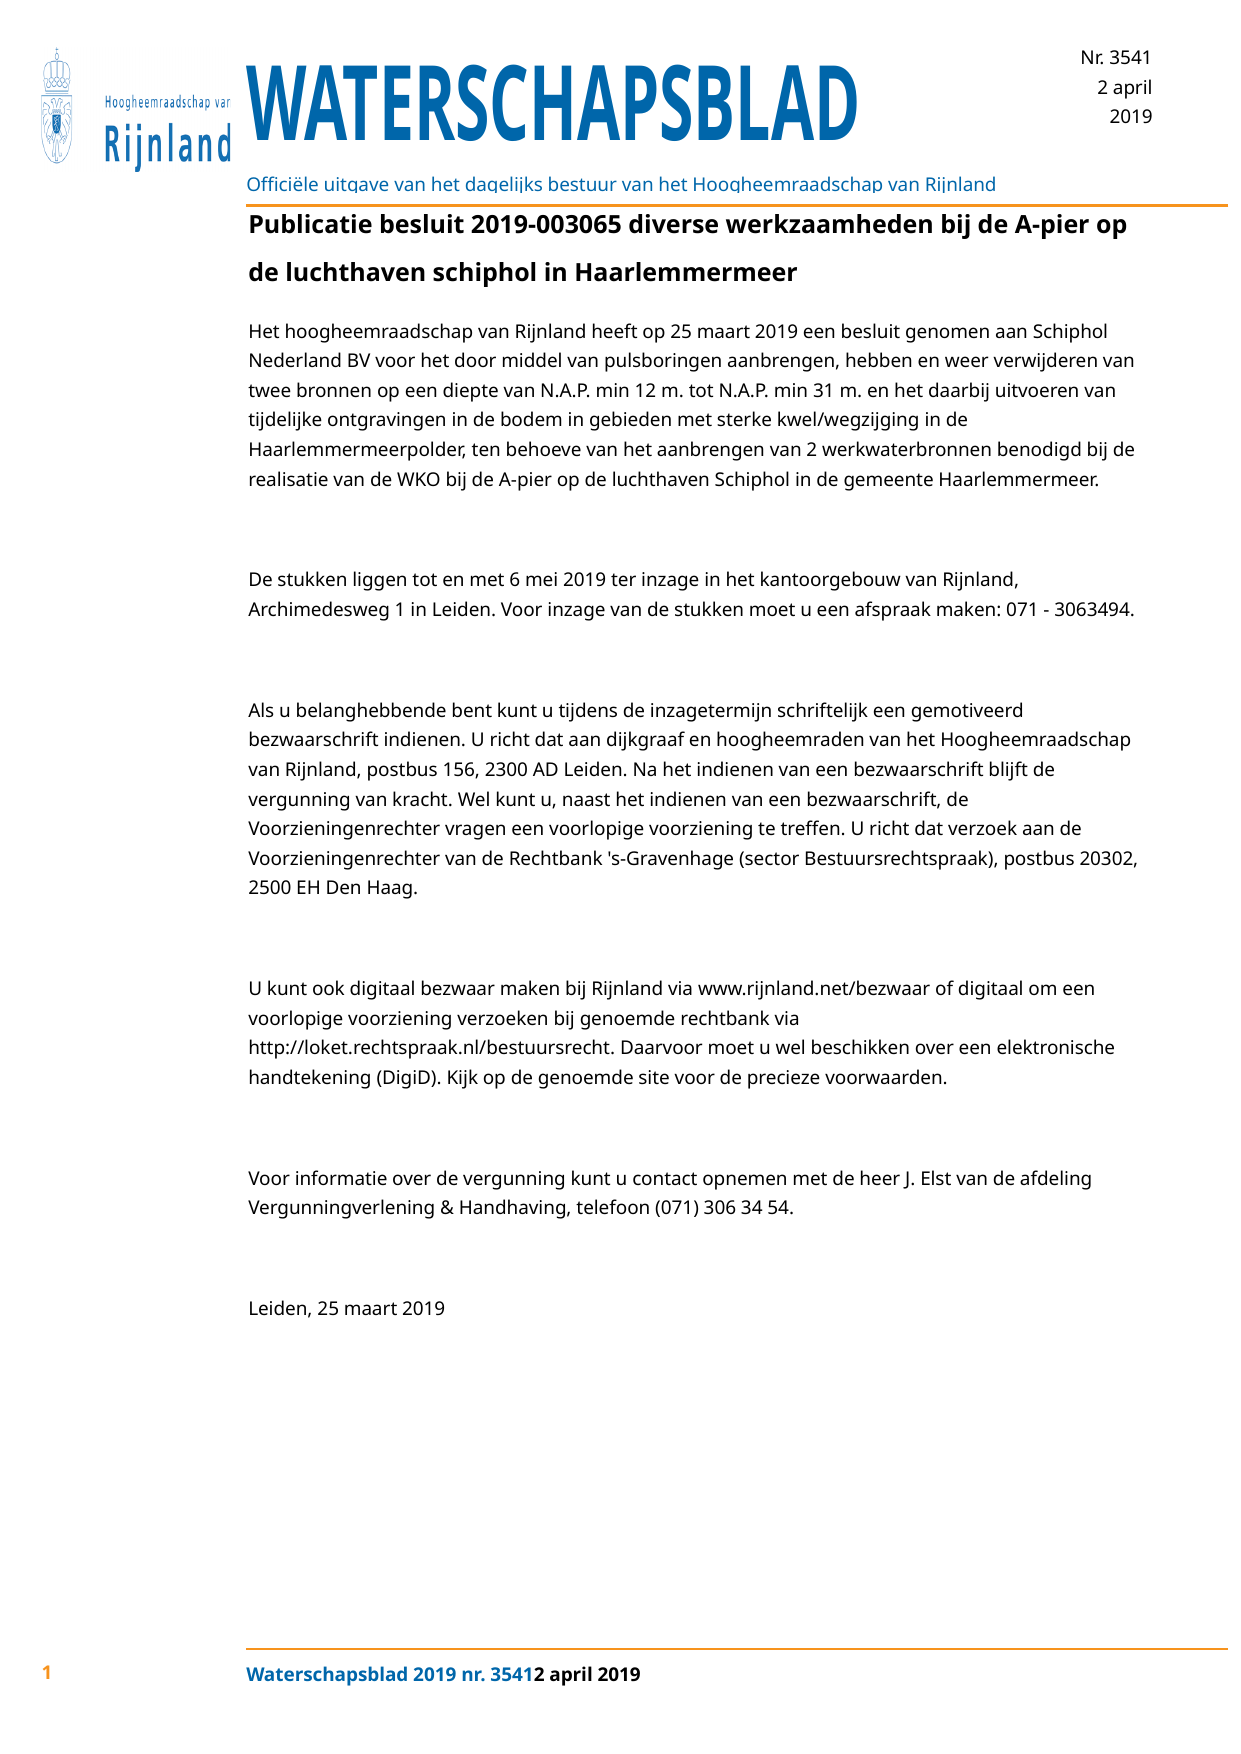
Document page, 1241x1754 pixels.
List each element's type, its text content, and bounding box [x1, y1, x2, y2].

text U kunt ook digitaal bezwaar maken bij Rijnland via www.rijnland.net/bezwaar of digitaal om een voorlopige voorziening verzoeken bij genoemde rechtbank via http://loket.rechtspraak.nl/bestuursrecht. Daarvoor moet u wel beschikken over een elektronische handtekening (DigiD). Kijk op de genoemde site voor de precieze voorwaarden. [248, 975, 1152, 1090]
text Voor informatie over de vergunning kunt u contact opnemen met de heer J. Elst van de afdeling Vergunningverlening & Handhaving, telefoon (071) 306 34 54. [248, 1165, 1152, 1220]
text Leiden, 25 maart 2019 [248, 1295, 1152, 1321]
text Het hoogheemraadschap van Rijnland heeft op 25 maart 2019 een besluit genomen aan Schiphol Nederland BV voor het door middel van pulsboringen aanbrengen, hebben en weer verwijderen van twee bronnen op een diepte van N.A.P. min 12 m. tot N.A.P. min 31 m. en het daarbij uitvoeren van tijdelijke ontgravingen in de bodem in gebieden met sterke kwel/wegzijging in de Haarlemmermeerpolder, ten behoeve van het aanbrengen van 2 werkwaterbronnen benodigd bij de realisatie van de WKO bij de A-pier op de luchthaven Schiphol in de gemeente Haarlemmermeer. [248, 318, 1152, 492]
picture [41, 47, 231, 172]
text Als u belanghebbende bent kunt u tijdens de inzagetermijn schriftelijk een gemotiveerd bezwaarschrift indienen. U richt dat aan dijkgraaf en hoogheemraden van het Hoogheemraadschap van Rijnland, postbus 156, 2300 AD Leiden. Na het indienen van een bezwaarschrift blijft de vergunning van kracht. Wel kunt u, naast het indienen van een bezwaarschrift, de Voorzieningenrechter vragen een voorlopige voorziening te treffen. U richt dat verzoek aan de Voorzieningenrechter van de Rechtbank 's-Gravenhage (sector Bestuursrechtspraak), postbus 20302, 2500 EH Den Haag. [248, 697, 1152, 900]
text De stukken liggen tot en met 6 mei 2019 ter inzage in het kantoorgebouw van Rijnland, Archimedesweg 1 in Leiden. Voor inzage van de stukken moet u een afspraak maken: 071 - 3063494. [248, 567, 1152, 622]
text Publicatie besluit 2019-003065 diverse werkzaamheden bij de A-pier op de luchthaven schiphol in Haarlemmermeer [248, 207, 1152, 288]
